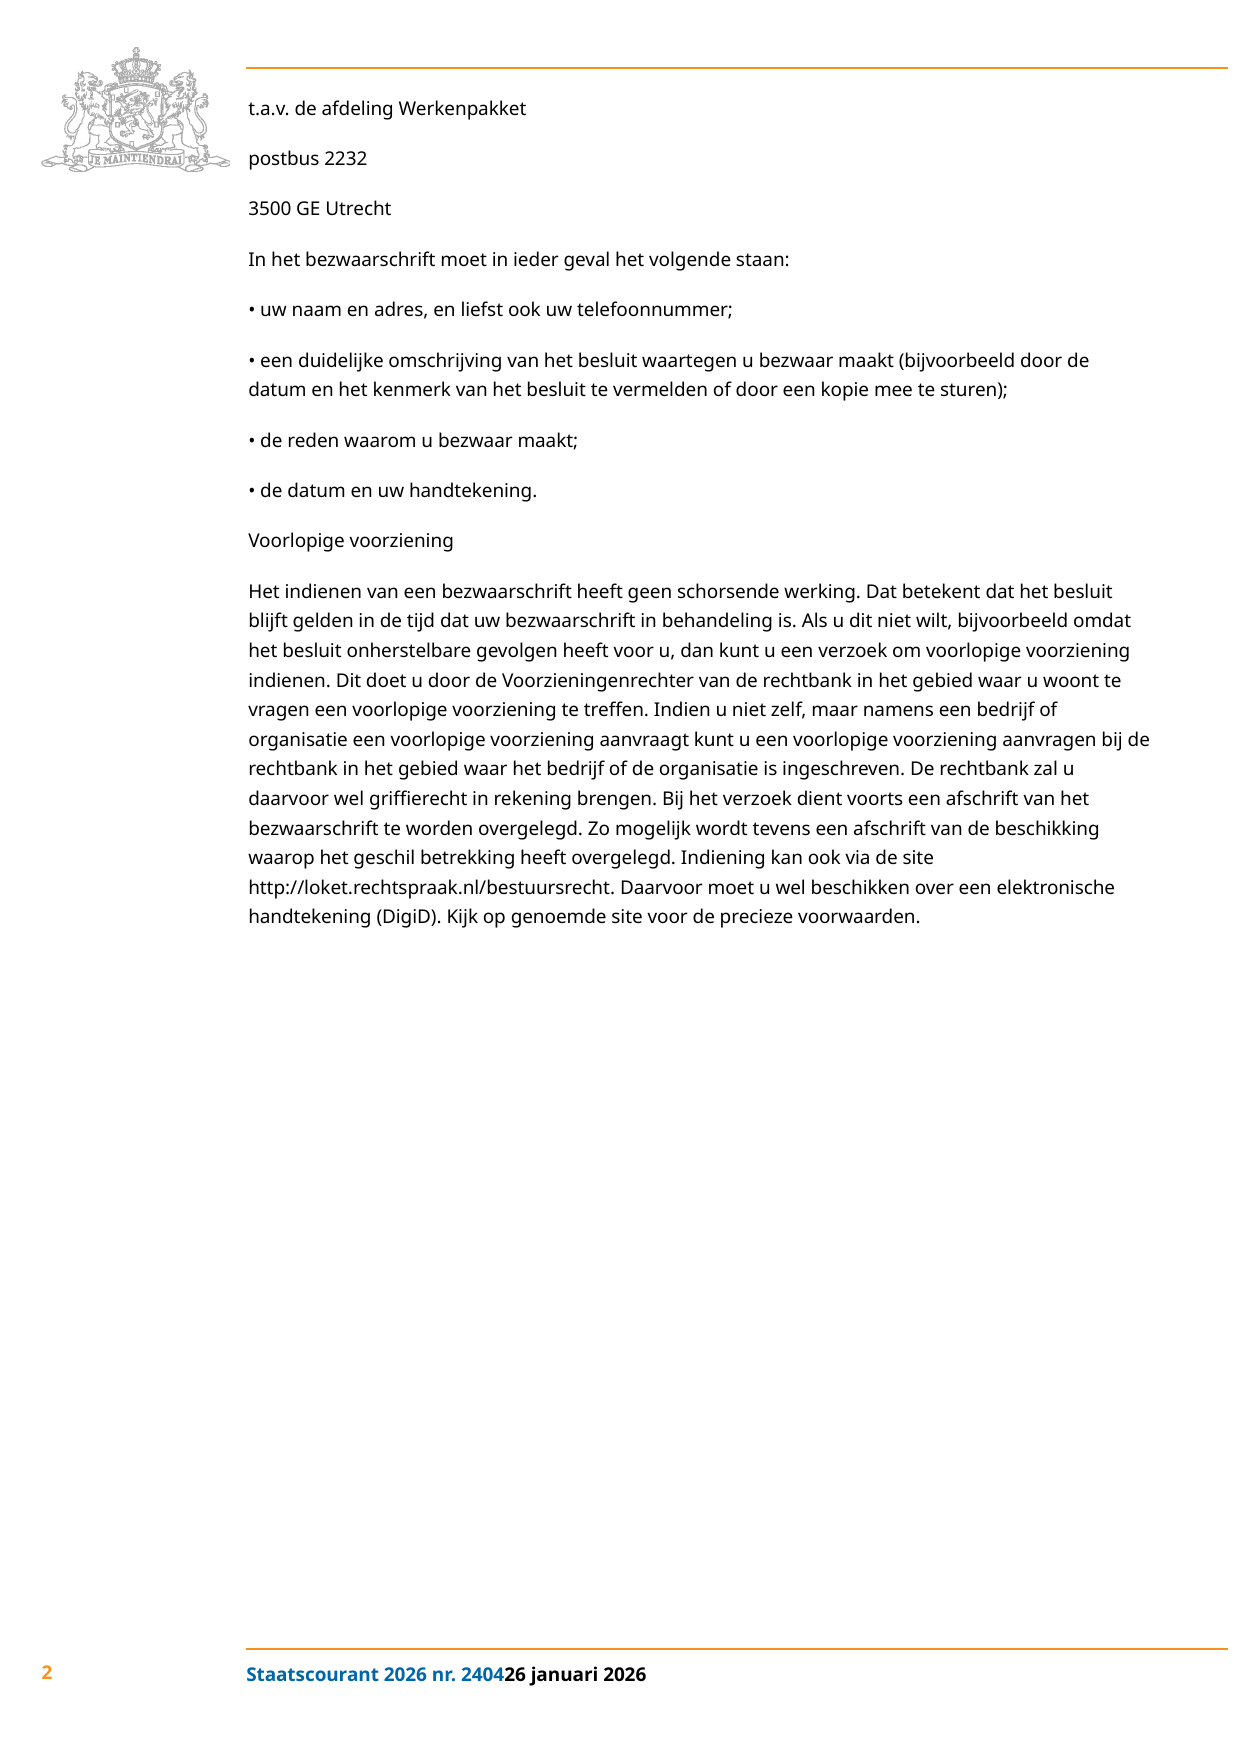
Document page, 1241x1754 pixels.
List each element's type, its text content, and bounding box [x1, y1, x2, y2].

text In het bezwaarschrift moet in ieder geval het volgende staan: [248, 246, 1152, 272]
text postbus 2232 [248, 145, 1152, 171]
text Voorlopige voorziening [248, 528, 1152, 553]
text t.a.v. de afdeling Werkenpakket [248, 95, 1152, 121]
text 3500 GE Utrecht [248, 196, 1152, 221]
picture [41, 47, 231, 172]
text • de datum en uw handtekening. [248, 477, 1152, 503]
text • de reden waarom u bezwaar maakt; [248, 427, 1152, 453]
text Het indienen van een bezwaarschrift heeft geen schorsende werking. Dat betekent dat het besluit blijft gelden in de tijd dat uw bezwaarschrift in behandeling is. Als u dit niet wilt, bijvoorbeeld omdat het besluit onherstelbare gevolgen heeft voor u, dan kunt u een verzoek om voorlopige voorziening indienen. Dit doet u door de Voorzieningenrechter van de rechtbank in het gebied waar u woont te vragen een voorlopige voorziening te treffen. Indien u niet zelf, maar namens een bedrijf of organisatie een voorlopige voorziening aanvraagt kunt u een voorlopige voorziening aanvragen bij de rechtbank in het gebied waar het bedrijf of de organisatie is ingeschreven. De rechtbank zal u daarvoor wel griffierecht in rekening brengen. Bij het verzoek dient voorts een afschrift van het bezwaarschrift te worden overgelegd. Zo mogelijk wordt tevens een afschrift van de beschikking waarop het geschil betrekking heeft overgelegd. Indiening kan ook via de site http://loket.rechtspraak.nl/bestuursrecht. Daarvoor moet u wel beschikken over een elektronische handtekening (DigiD). Kijk op genoemde site voor de precieze voorwaarden. [248, 578, 1152, 929]
text • een duidelijke omschrijving van het besluit waartegen u bezwaar maakt (bijvoorbeeld door de datum en het kenmerk van het besluit te vermelden of door een kopie mee te sturen); [248, 347, 1152, 402]
text • uw naam en adres, en liefst ook uw telefoonnummer; [248, 296, 1152, 322]
